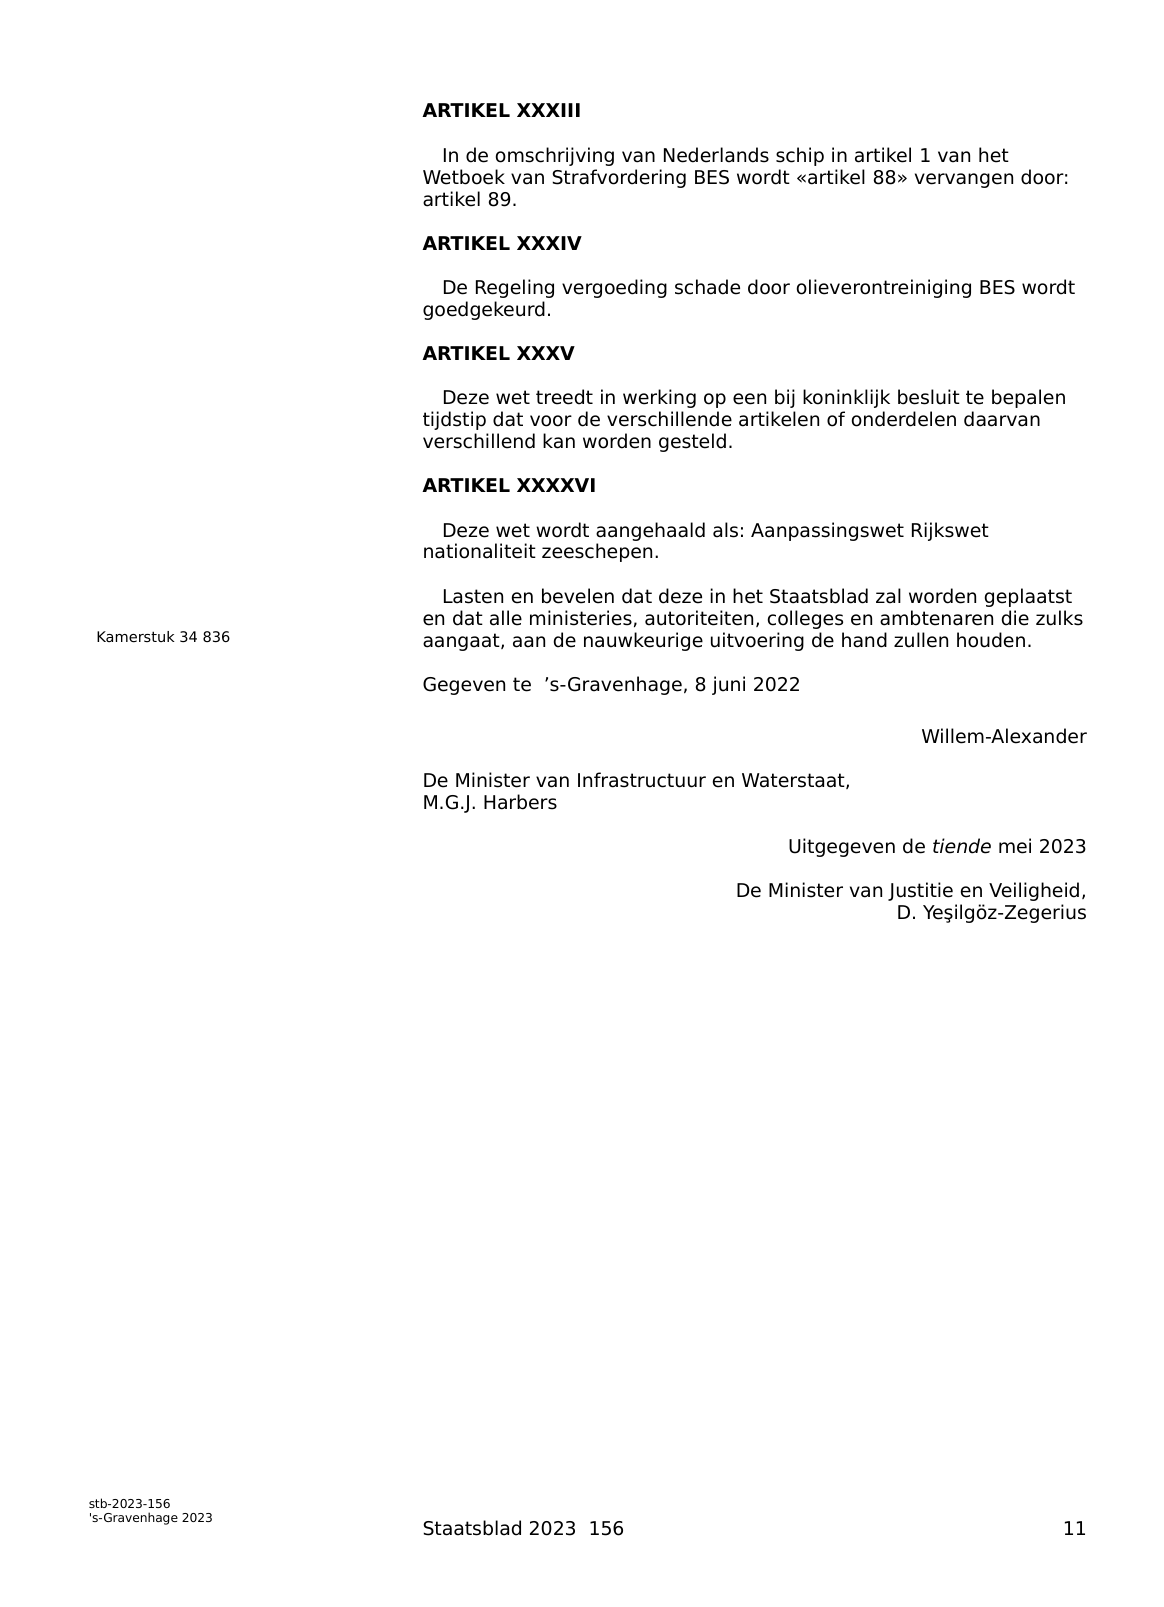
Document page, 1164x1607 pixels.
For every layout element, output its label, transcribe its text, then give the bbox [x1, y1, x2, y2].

subtitle ARTIKEL XXXV [422, 343, 1087, 365]
subtitle ARTIKEL XXXIV [422, 233, 1087, 255]
text In de omschrijving van Nederlands schip in artikel 1 van het Wetboek van Strafvordering BES wordt «artikel 88» vervangen door: artikel 89. [422, 144, 1087, 211]
text Deze wet wordt aangehaald als: Aanpassingswet Rijkswet nationaliteit zeeschepen. [422, 519, 1087, 563]
text Uitgegeven de tiende mei 2023 [422, 836, 1087, 858]
text De Minister van Infrastructuur en Waterstaat, M.G.J. Harbers [422, 770, 1087, 814]
text Willem-Alexander [422, 726, 1087, 748]
text 's-Gravenhage 2023 [88, 1511, 323, 1525]
text stb-2023-156 [88, 1497, 323, 1511]
subtitle ARTIKEL XXXIII [422, 100, 1087, 122]
text Gegeven te ’s-Gravenhage, 8 juni 2022 [422, 674, 1087, 696]
text Deze wet treedt in werking op een bij koninklijk besluit te bepalen tijdstip dat voor de verschillende artikelen of onderdelen daarvan verschillend kan worden gesteld. [422, 387, 1087, 453]
text De Minister van Justitie en Veiligheid, D. Yeşilgöz-Zegerius [422, 880, 1087, 924]
subtitle ARTIKEL XXXXVI [422, 475, 1087, 497]
text Kamerstuk 34 836 [77, 628, 396, 646]
text Lasten en bevelen dat deze in het Staatsblad zal worden geplaatst en dat alle ministeries, autoriteiten, colleges en ambtenaren die zulks aangaat, aan de nauwkeurige uitvoering de hand zullen houden. [422, 586, 1087, 652]
text De Regeling vergoeding schade door olieverontreiniging BES wordt goedgekeurd. [422, 277, 1087, 321]
